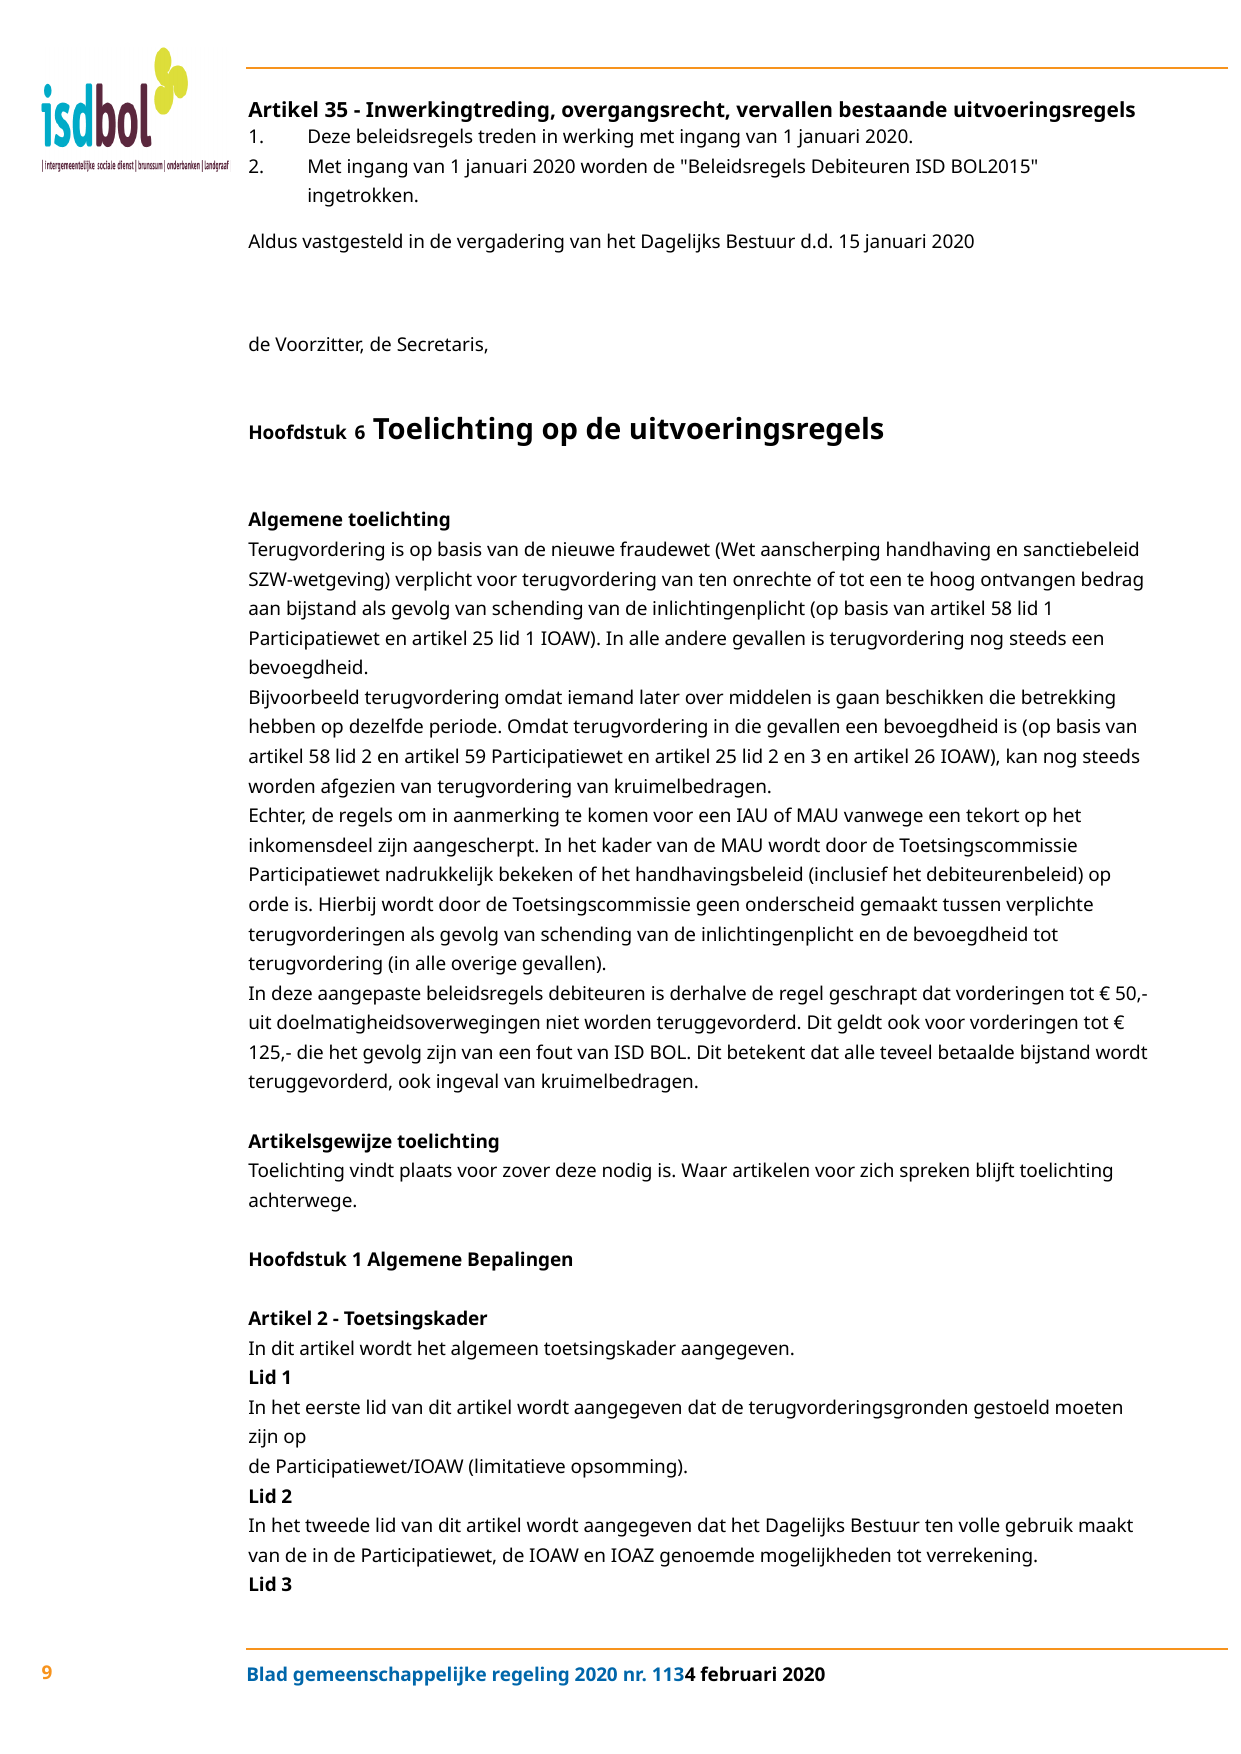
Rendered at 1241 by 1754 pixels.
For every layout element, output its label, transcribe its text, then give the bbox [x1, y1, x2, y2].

list Deze beleidsregels treden in werking met ingang van 1 januari 2020. [248, 123, 1152, 149]
text Algemene toelichting [248, 507, 1152, 532]
text Aldus vastgesteld in de vergadering van het Dagelijks Bestuur d.d. 15 januari 2020 [248, 228, 1152, 254]
text Terugvordering is op basis van de nieuwe fraudewet (Wet aanscherping handhaving en sanctiebeleid SZW-wetgeving) verplicht voor terugvordering van ten onrechte of tot een te hoog ontvangen bedrag aan bijstand als gevolg van schending van de inlichtingenplicht (op basis van artikel 58 lid 1 Participatiewet en artikel 25 lid 1 IOAW). In alle andere gevallen is terugvordering nog steeds een bevoegdheid. [248, 536, 1152, 680]
text Artikelsgewijze toelichting [248, 1128, 1152, 1153]
text In het tweede lid van dit artikel wordt aangegeven dat het Dagelijks Bestuur ten volle gebruik maakt van de in de Participatiewet, de IOAW en IOAZ genoemde mogelijkheden tot verrekening. [248, 1512, 1152, 1568]
text de Voorzitter, de Secretaris, [248, 331, 1152, 357]
text Hoofdstuk 6 Toelichting op de uitvoeringsregels [248, 408, 1152, 448]
text Lid 3 [248, 1572, 1152, 1597]
text In dit artikel wordt het algemeen toetsingskader aangegeven. [248, 1335, 1152, 1361]
text In deze aangepaste beleidsregels debiteuren is derhalve de regel geschrapt dat vorderingen tot € 50,- uit doelmatigheidsoverwegingen niet worden teruggevorderd. Dit geldt ook voor vorderingen tot € 125,- die het gevolg zijn van een fout van ISD BOL. Dit betekent dat alle teveel betaalde bijstand wordt teruggevorderd, ook ingeval van kruimelbedragen. [248, 980, 1152, 1094]
picture [41, 47, 231, 172]
text In het eerste lid van dit artikel wordt aangegeven dat de terugvorderingsgronden gestoeld moeten zijn op [248, 1394, 1152, 1449]
text Participatiewet nadrukkelijk bekeken of het handhavingsbeleid (inclusief het debiteurenbeleid) op orde is. Hierbij wordt door de Toetsingscommissie geen onderscheid gemaakt tussen verplichte terugvorderingen als gevolg van schending van de inlichtingenplicht en de bevoegdheid tot terugvordering (in alle overige gevallen). [248, 862, 1152, 976]
list Met ingang van 1 januari 2020 worden de "Beleidsregels Debiteuren ISD BOL2015" ingetrokken. [248, 153, 1152, 208]
text inkomensdeel zijn aangescherpt. In het kader van de MAU wordt door de Toetsingscommissie [248, 832, 1152, 858]
text Lid 2 [248, 1483, 1152, 1508]
text Hoofdstuk 1 Algemene Bepalingen [248, 1246, 1152, 1272]
text Artikel 35 - Inwerkingtreding, overgangsrecht, vervallen bestaande uitvoeringsregels [248, 95, 1152, 123]
text de Participatiewet/IOAW (limitatieve opsomming). [248, 1453, 1152, 1479]
text Lid 1 [248, 1364, 1152, 1390]
text Toelichting vindt plaats voor zover deze nodig is. Waar artikelen voor zich spreken blijft toelichting achterwege. [248, 1157, 1152, 1213]
text Artikel 2 - Toetsingskader [248, 1305, 1152, 1331]
text Bijvoorbeeld terugvordering omdat iemand later over middelen is gaan beschikken die betrekking hebben op dezelfde periode. Omdat terugvordering in die gevallen een bevoegdheid is (op basis van artikel 58 lid 2 en artikel 59 Participatiewet en artikel 25 lid 2 en 3 en artikel 26 IOAW), kan nog steeds worden afgezien van terugvordering van kruimelbedragen. [248, 684, 1152, 798]
text Echter, de regels om in aanmerking te komen voor een IAU of MAU vanwege een tekort op het [248, 802, 1152, 828]
